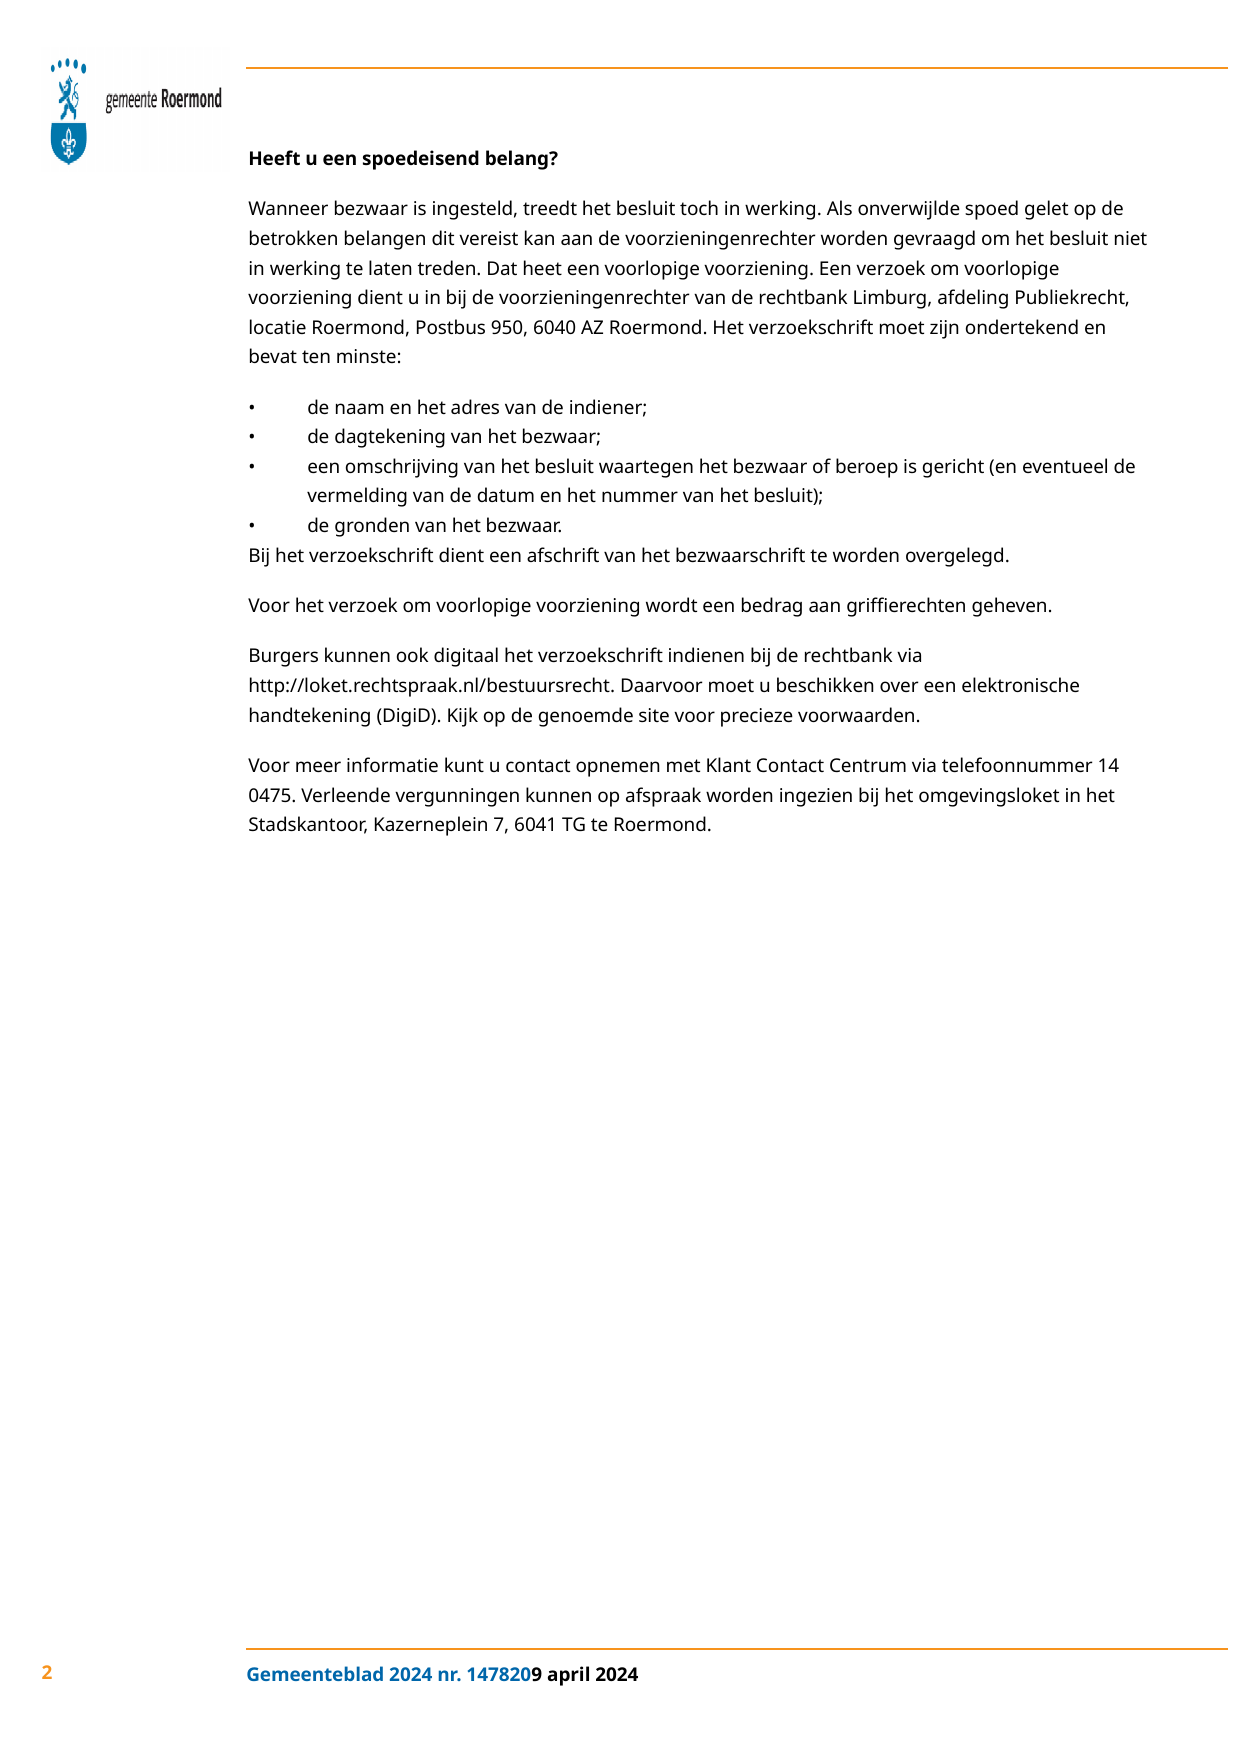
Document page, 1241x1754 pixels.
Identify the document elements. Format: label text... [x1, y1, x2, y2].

picture [41, 47, 231, 172]
text Burgers kunnen ook digitaal het verzoekschrift indienen bij de rechtbank via http://loket.rechtspraak.nl/bestuursrecht. Daarvoor moet u beschikken over een elektronische handtekening (DigiD). Kijk op de genoemde site voor precieze voorwaarden. [248, 643, 1152, 728]
text Bij het verzoekschrift dient een afschrift van het bezwaarschrift te worden overgelegd. [248, 542, 1152, 568]
list een omschrijving van het besluit waartegen het bezwaar of beroep is gericht (en eventueel de vermelding van de datum en het nummer van het besluit); [248, 453, 1152, 508]
text Voor meer informatie kunt u contact opnemen met Klant Contact Centrum via telefoonnummer 14 0475. Verleende vergunningen kunnen op afspraak worden ingezien bij het omgevingsloket in het Stadskantoor, Kazerneplein 7, 6041 TG te Roermond. [248, 752, 1152, 837]
list de dagtekening van het bezwaar; [248, 423, 1152, 449]
text Wanneer bezwaar is ingesteld, treedt het besluit toch in werking. Als onverwijlde spoed gelet op de betrokken belangen dit vereist kan aan de voorzieningenrechter worden gevraagd om het besluit niet in werking te laten treden. Dat heet een voorlopige voorziening. Een verzoek om voorlopige voorziening dient u in bij de voorzieningenrechter van de rechtbank Limburg, afdeling Publiekrecht, locatie Roermond, Postbus 950, 6040 AZ Roermond. Het verzoekschrift moet zijn ondertekend en bevat ten minste: [248, 196, 1152, 369]
list de naam en het adres van de indiener; [248, 394, 1152, 420]
text Heeft u een spoedeisend belang? [248, 145, 1152, 171]
text Voor het verzoek om voorlopige voorziening wordt een bedrag aan griffierechten geheven. [248, 592, 1152, 618]
list de gronden van het bezwaar. [248, 512, 1152, 538]
